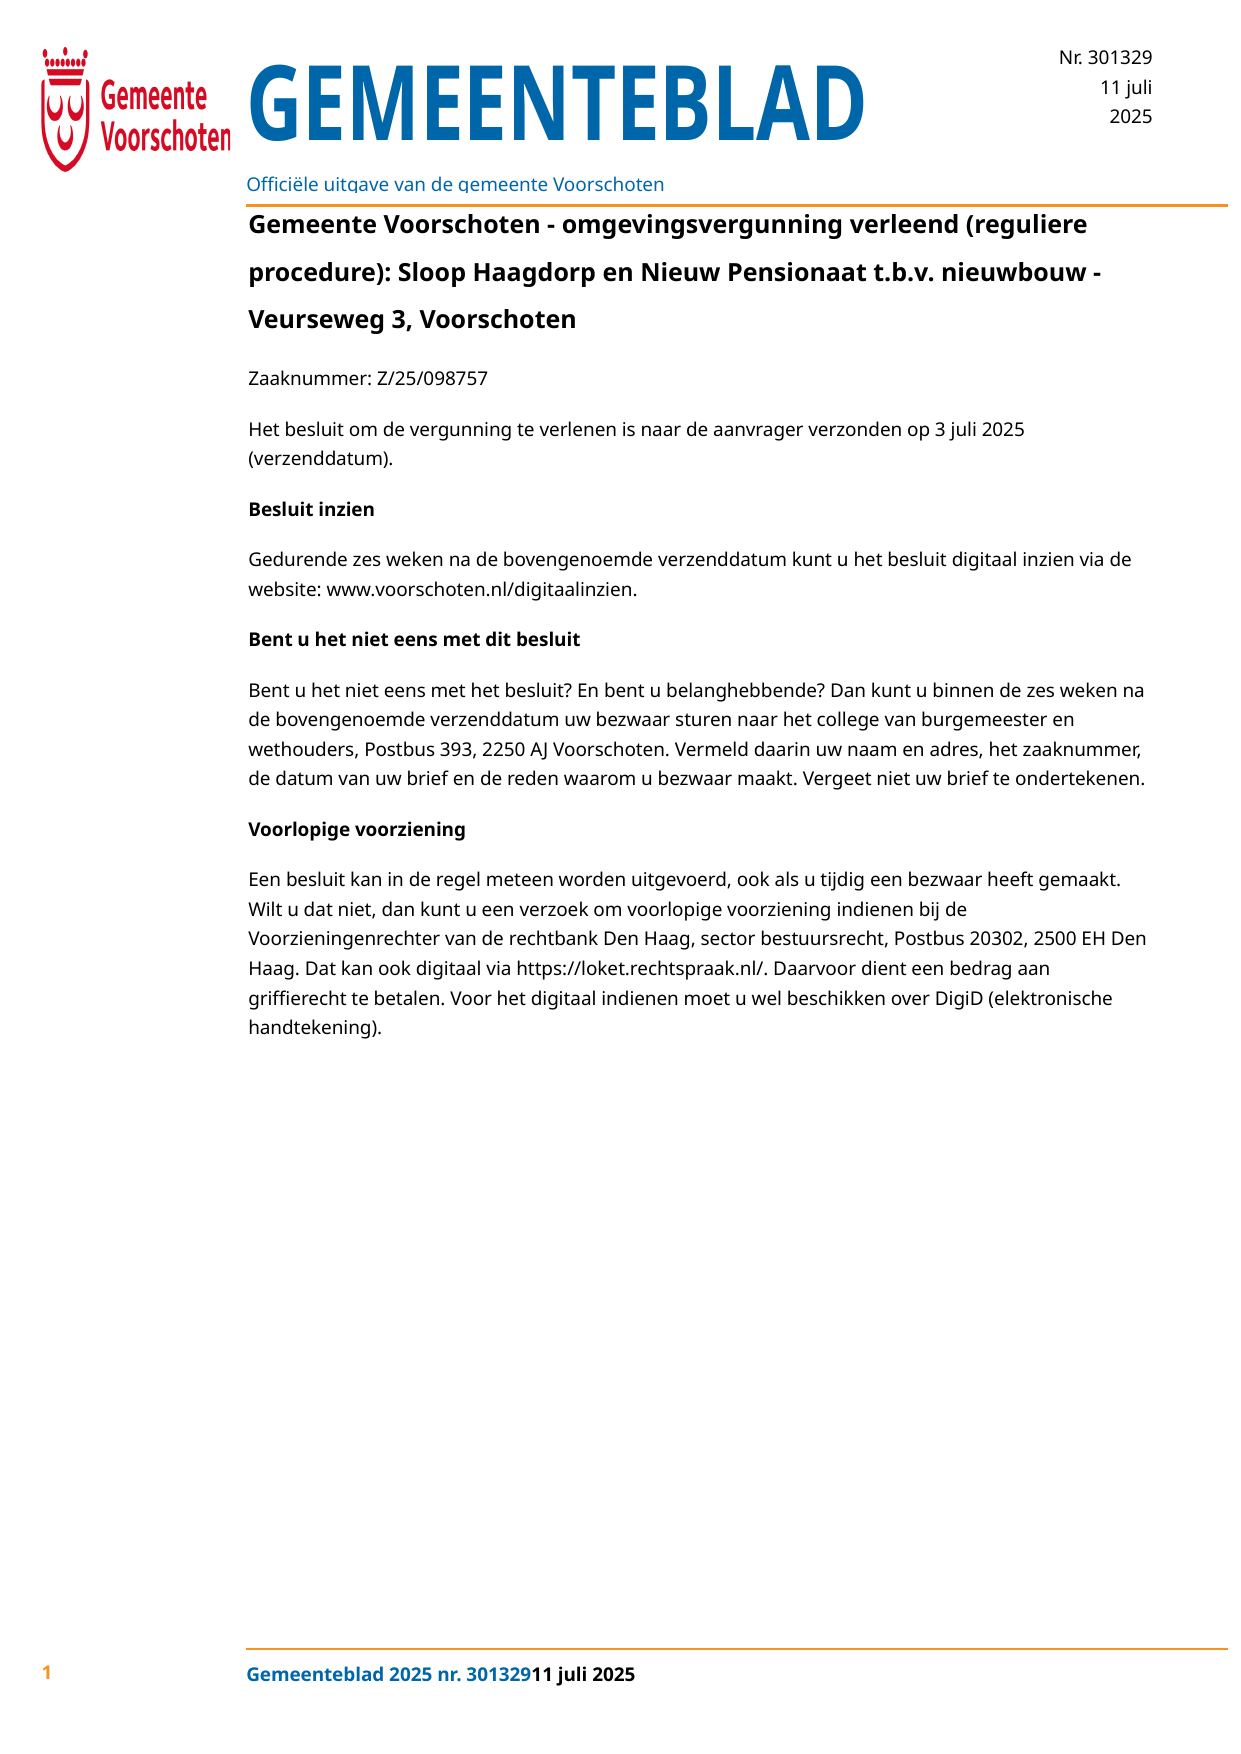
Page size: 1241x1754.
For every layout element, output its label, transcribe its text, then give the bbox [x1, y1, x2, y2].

text Bent u het niet eens met dit besluit [248, 626, 1152, 652]
text Gemeente Voorschoten - omgevingsvergunning verleend (reguliere procedure): Sloop Haagdorp en Nieuw Pensionaat t.b.v. nieuwbouw - Veurseweg 3, Voorschoten [248, 207, 1152, 336]
text Besluit inzien [248, 496, 1152, 522]
text Het besluit om de vergunning te verlenen is naar de aanvrager verzonden op 3 juli 2025 (verzenddatum). [248, 416, 1152, 471]
text Bent u het niet eens met het besluit? En bent u belanghebbende? Dan kunt u binnen de zes weken na de bovengenoemde verzenddatum uw bezwaar sturen naar het college van burgemeester en wethouders, Postbus 393, 2250 AJ Voorschoten. Vermeld daarin uw naam en adres, het zaaknummer, de datum van uw brief en de reden waarom u bezwaar maakt. Vergeet niet uw brief te ondertekenen. [248, 677, 1152, 791]
text Een besluit kan in de regel meteen worden uitgevoerd, ook als u tijdig een bezwaar heeft gemaakt. Wilt u dat niet, dan kunt u een verzoek om voorlopige voorziening indienen bij de Voorzieningenrechter van de rechtbank Den Haag, sector bestuursrecht, Postbus 20302, 2500 EH Den Haag. Dat kan ook digitaal via https://loket.rechtspraak.nl/. Daarvoor dient een bedrag aan griffierecht te betalen. Voor het digitaal indienen moet u wel beschikken over DigiD (elektronische handtekening). [248, 866, 1152, 1040]
text Zaaknummer: Z/25/098757 [248, 366, 1152, 391]
picture [41, 47, 231, 172]
text Voorlopige voorziening [248, 816, 1152, 842]
text Gedurende zes weken na de bovengenoemde verzenddatum kunt u het besluit digitaal inzien via de website: www.voorschoten.nl/digitaalinzien. [248, 546, 1152, 602]
